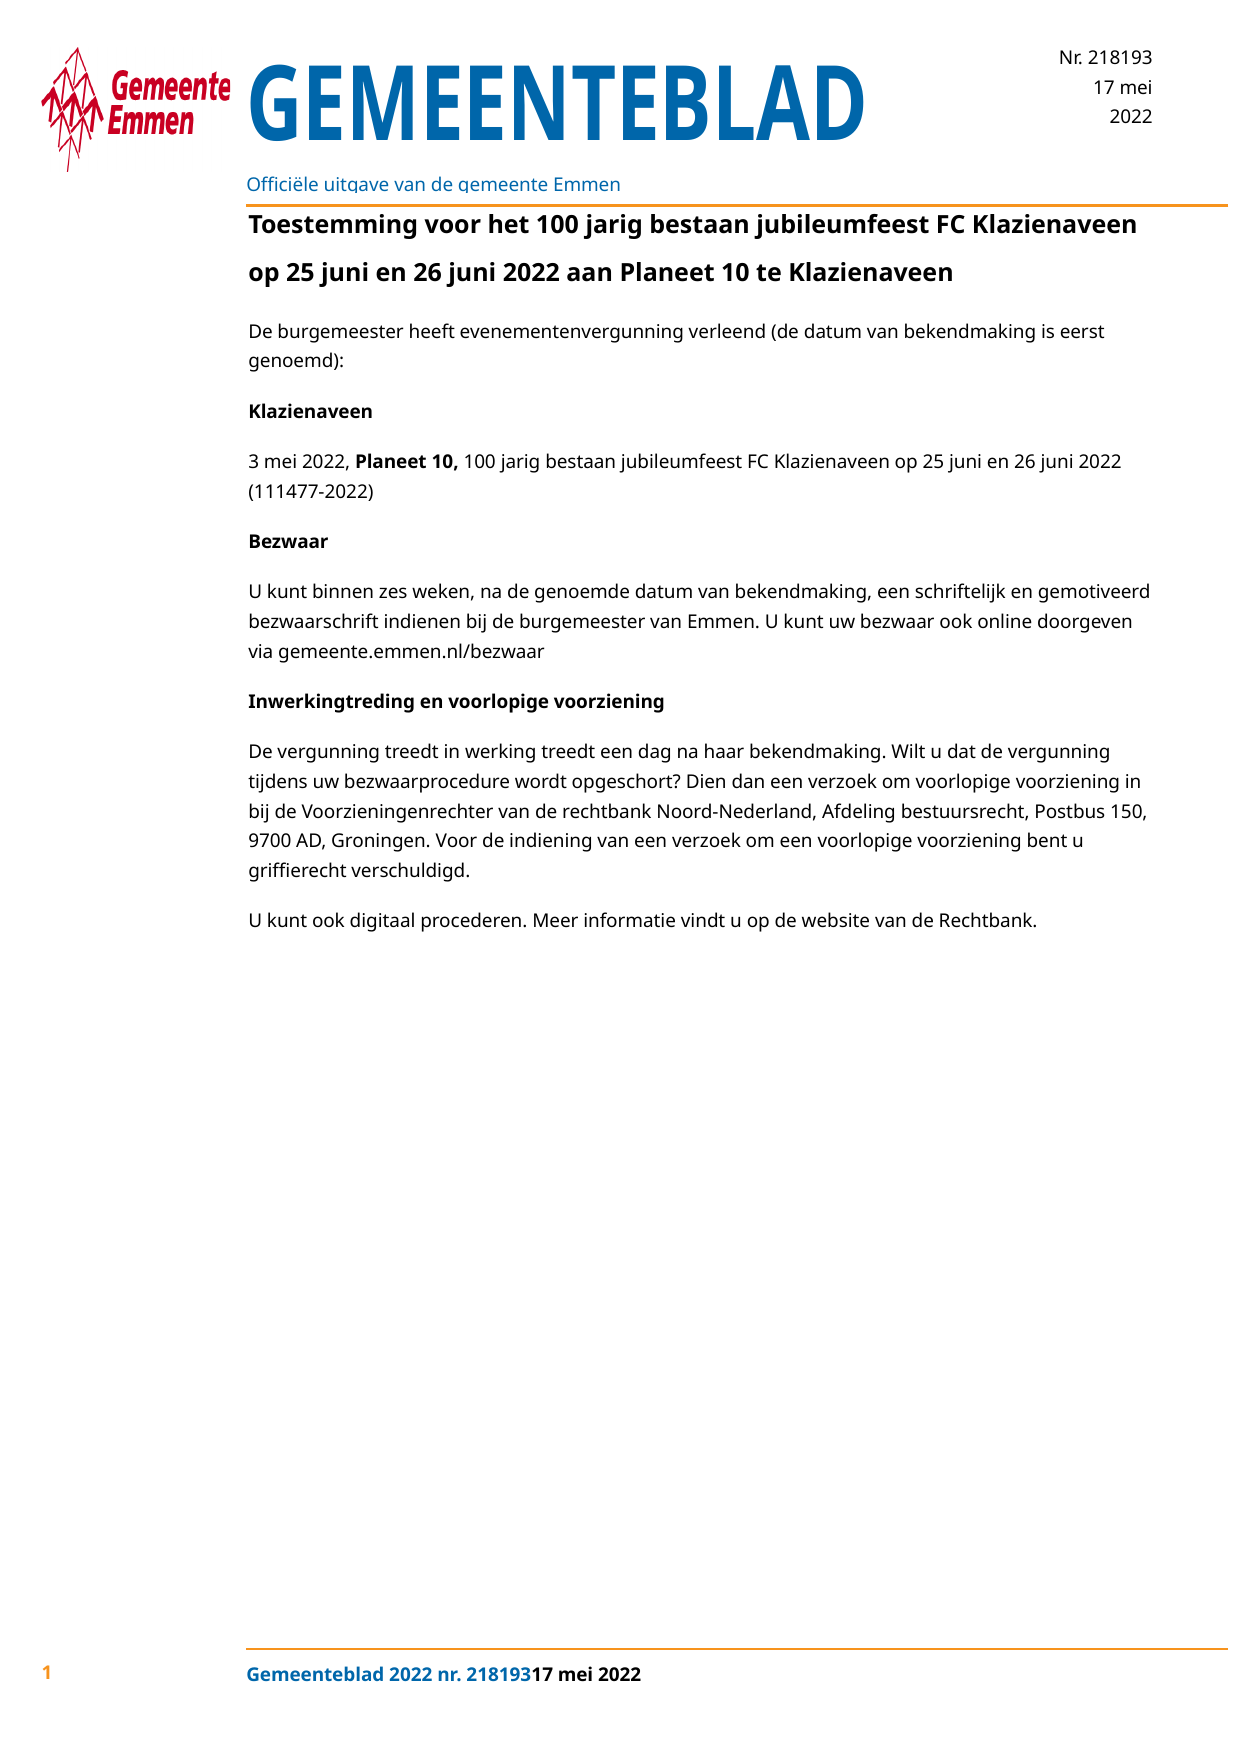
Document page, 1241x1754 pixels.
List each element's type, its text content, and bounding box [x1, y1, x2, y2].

text Toestemming voor het 100 jarig bestaan jubileumfeest FC Klazienaveen op 25 juni en 26 juni 2022 aan Planeet 10 te Klazienaveen [248, 207, 1152, 288]
text U kunt binnen zes weken, na de genoemde datum van bekendmaking, een schriftelijk en gemotiveerd bezwaarschrift indienen bij de burgemeester van Emmen. U kunt uw bezwaar ook online doorgeven via gemeente.emmen.nl/bezwaar [248, 579, 1152, 664]
text De burgemeester heeft evenementenvergunning verleend (de datum van bekendmaking is eerst genoemd): [248, 318, 1152, 373]
text Klazienaveen [248, 398, 1152, 424]
picture [41, 47, 231, 172]
text U kunt ook digitaal procederen. Meer informatie vindt u op de website van de Rechtbank. [248, 907, 1152, 933]
text Inwerkingtreding en voorlopige voorziening [248, 688, 1152, 714]
text 3 mei 2022, Planeet 10, 100 jarig bestaan jubileumfeest FC Klazienaveen op 25 juni en 26 juni 2022 (111477-2022) [248, 448, 1152, 504]
text Bezwaar [248, 528, 1152, 554]
text De vergunning treedt in werking treedt een dag na haar bekendmaking. Wilt u dat de vergunning tijdens uw bezwaarprocedure wordt opgeschort? Dien dan een verzoek om voorlopige voorziening in bij de Voorzieningenrechter van de rechtbank Noord-Nederland, Afdeling bestuursrecht, Postbus 150, 9700 AD, Groningen. Voor de indiening van een verzoek om een voorlopige voorziening bent u griffierecht verschuldigd. [248, 739, 1152, 883]
